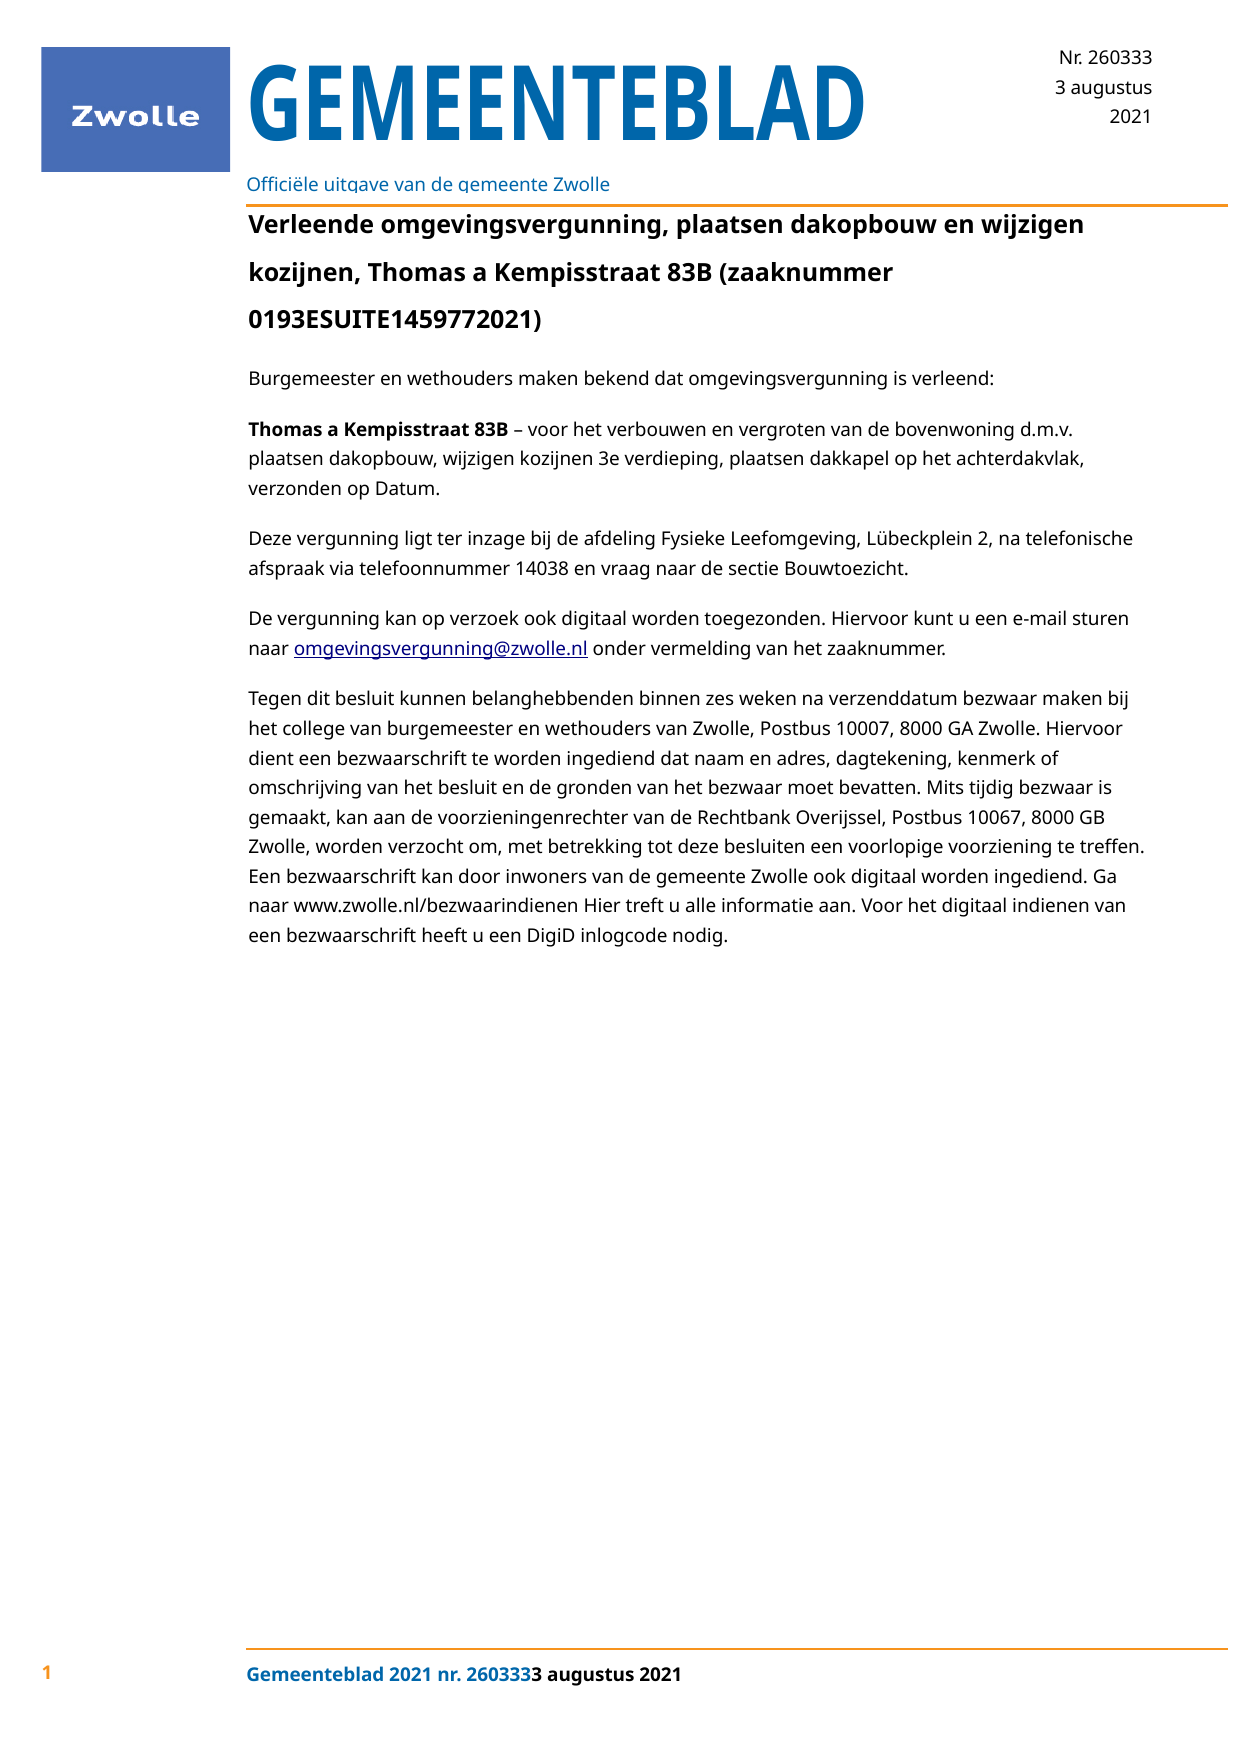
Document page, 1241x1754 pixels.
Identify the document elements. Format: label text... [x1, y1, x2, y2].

text Burgemeester en wethouders maken bekend dat omgevingsvergunning is verleend: [248, 366, 1152, 391]
picture [41, 47, 231, 172]
text Thomas a Kempisstraat 83B – voor het verbouwen en vergroten van de bovenwoning d.m.v. plaatsen dakopbouw, wijzigen kozijnen 3e verdieping, plaatsen dakkapel op het achterdakvlak, verzonden op Datum. [248, 416, 1152, 501]
text Deze vergunning ligt ter inzage bij de afdeling Fysieke Leefomgeving, Lübeckplein 2, na telefonische afspraak via telefoonnummer 14038 en vraag naar de sectie Bouwtoezicht. [248, 526, 1152, 581]
text Verleende omgevingsvergunning, plaatsen dakopbouw en wijzigen kozijnen, Thomas a Kempisstraat 83B (zaaknummer 0193ESUITE1459772021) [248, 207, 1152, 336]
text De vergunning kan op verzoek ook digitaal worden toegezonden. Hiervoor kunt u een e-mail sturen naar omgevingsvergunning@zwolle.nl onder vermelding van het zaaknummer. [248, 606, 1152, 661]
text Tegen dit besluit kunnen belanghebbenden binnen zes weken na verzenddatum bezwaar maken bij het college van burgemeester en wethouders van Zwolle, Postbus 10007, 8000 GA Zwolle. Hiervoor dient een bezwaarschrift te worden ingediend dat naam en adres, dagtekening, kenmerk of omschrijving van het besluit en de gronden van het bezwaar moet bevatten. Mits tijdig bezwaar is gemaakt, kan aan de voorzieningenrechter van de Rechtbank Overijssel, Postbus 10067, 8000 GB Zwolle, worden verzocht om, met betrekking tot deze besluiten een voorlopige voorziening te treffen. Een bezwaarschrift kan door inwoners van de gemeente Zwolle ook digitaal worden ingediend. Ga naar www.zwolle.nl/bezwaarindienen Hier treft u alle informatie aan. Voor het digitaal indienen van een bezwaarschrift heeft u een DigiD inlogcode nodig. [248, 686, 1152, 948]
